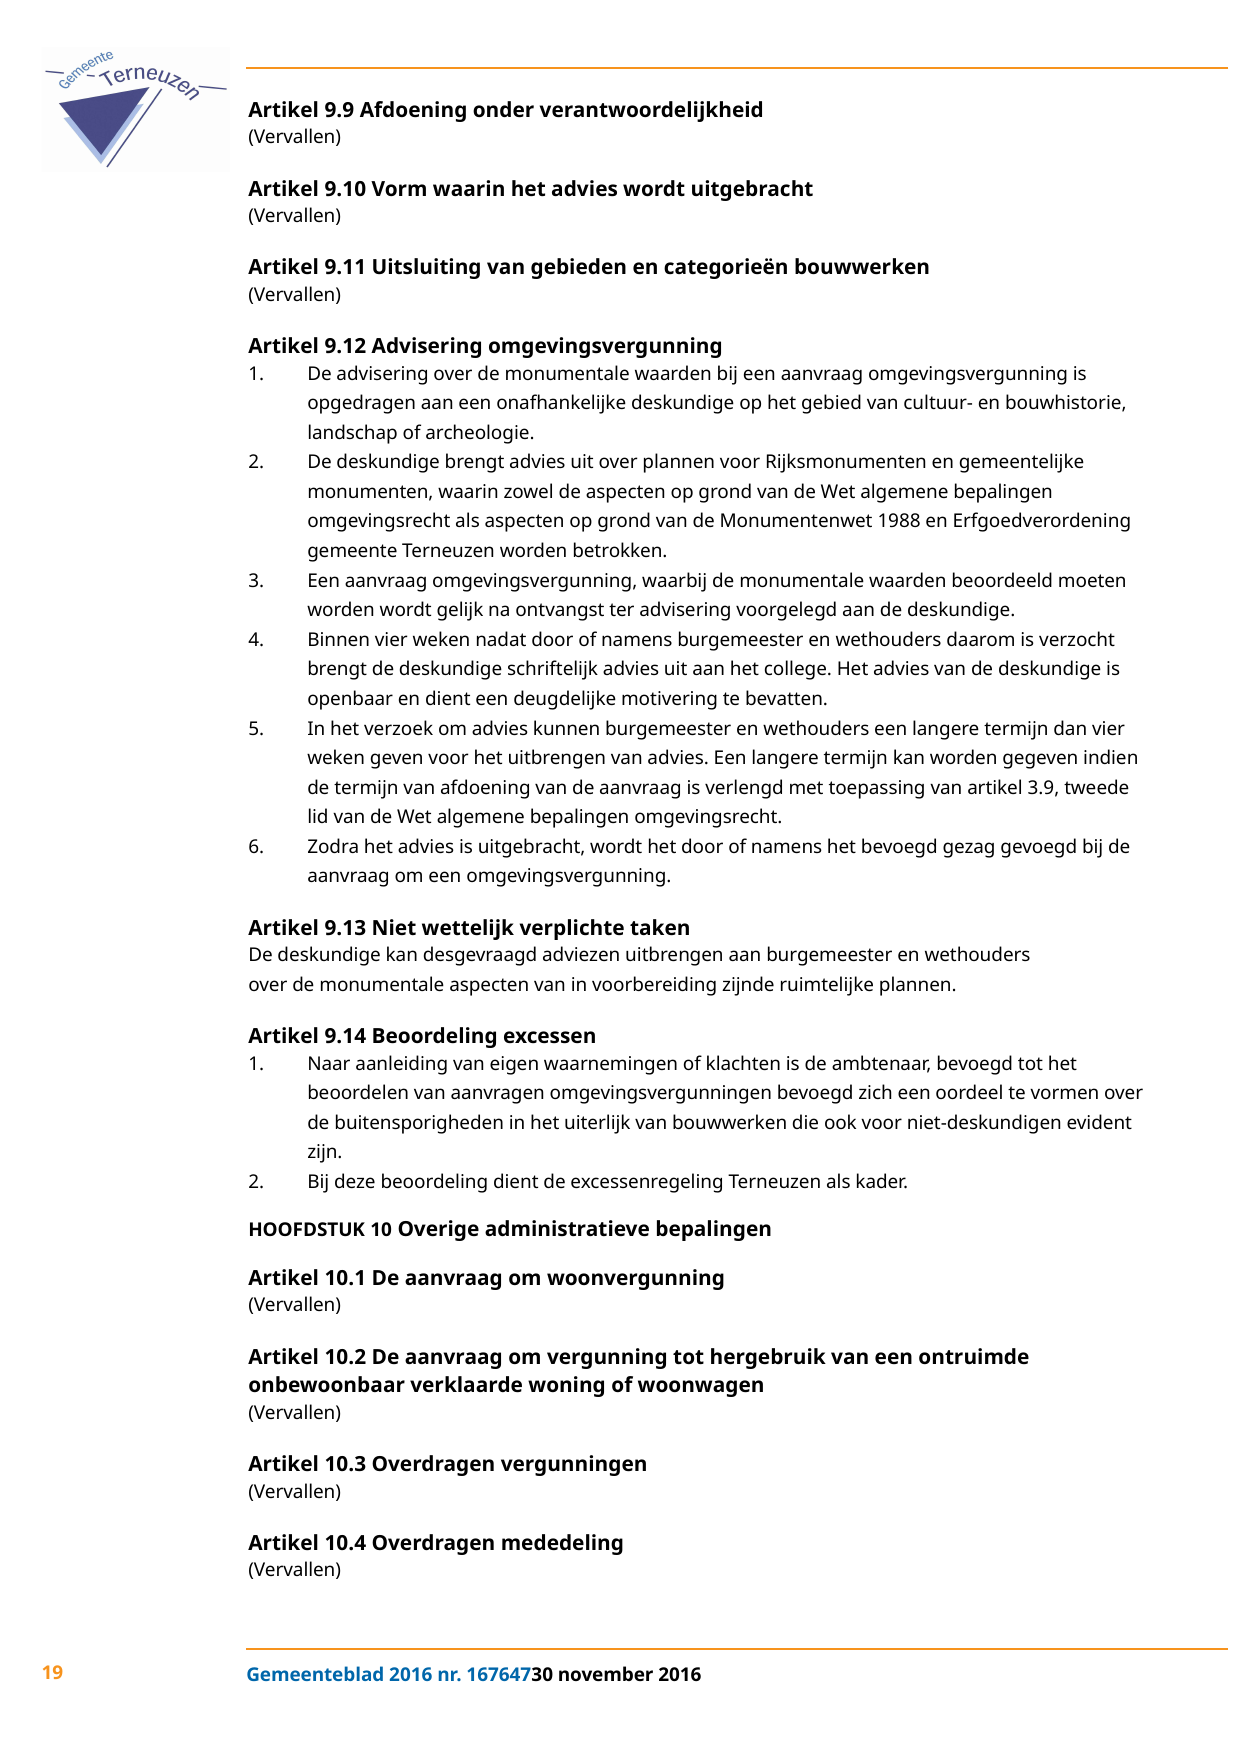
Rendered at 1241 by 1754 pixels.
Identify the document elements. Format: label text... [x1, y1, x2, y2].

text (Vervallen) [248, 123, 1152, 149]
list Binnen vier weken nadat door of namens burgemeester en wethouders daarom is verzocht brengt de deskundige schriftelijk advies uit aan het college. Het advies van de deskundige is openbaar en dient een deugdelijke motivering te bevatten. [248, 626, 1152, 711]
text Artikel 9.9 Afdoening onder verantwoordelijkheid [248, 95, 1152, 123]
text (Vervallen) [248, 281, 1152, 307]
text Artikel 9.14 Beoordeling excessen [248, 1022, 1152, 1050]
text Artikel 10.3 Overdragen vergunningen [248, 1449, 1152, 1478]
text Artikel 9.11 Uitsluiting van gebieden en categorieën bouwwerken [248, 252, 1152, 281]
text (Vervallen) [248, 1557, 1152, 1582]
text over de monumentale aspecten van in voorbereiding zijnde ruimtelijke plannen. [248, 971, 1152, 997]
text Artikel 10.2 De aanvraag om vergunning tot hergebruik van een ontruimde onbewoonbaar verklaarde woning of woonwagen [248, 1342, 1152, 1399]
text Artikel 10.1 De aanvraag om woonvergunning [248, 1263, 1152, 1292]
list In het verzoek om advies kunnen burgemeester en wethouders een langere termijn dan vier weken geven voor het uitbrengen van advies. Een langere termijn kan worden gegeven indien de termijn van afdoening van de aanvraag is verlengd met toepassing van artikel 3.9, tweede lid van de Wet algemene bepalingen omgevingsrecht. [248, 715, 1152, 829]
text Artikel 9.12 Advisering omgevingsvergunning [248, 331, 1152, 360]
list Zodra het advies is uitgebracht, wordt het door of namens het bevoegd gezag gevoegd bij de aanvraag om een omgevingsvergunning. [248, 833, 1152, 888]
list Naar aanleiding van eigen waarnemingen of klachten is de ambtenaar, bevoegd tot het beoordelen van aanvragen omgevingsvergunningen bevoegd zich een oordeel te vormen over de buitensporigheden in het uiterlijk van bouwwerken die ook voor niet-deskundigen evident zijn. [248, 1050, 1152, 1164]
list Bij deze beoordeling dient de excessenregeling Terneuzen als kader. [248, 1168, 1152, 1194]
text (Vervallen) [248, 1292, 1152, 1317]
text Artikel 10.4 Overdragen mededeling [248, 1528, 1152, 1557]
list Een aanvraag omgevingsvergunning, waarbij de monumentale waarden beoordeeld moeten worden wordt gelijk na ontvangst ter advisering voorgelegd aan de deskundige. [248, 567, 1152, 622]
list De advisering over de monumentale waarden bij een aanvraag omgevingsvergunning is opgedragen aan een onafhankelijke deskundige op het gebied van cultuur- en bouwhistorie, landschap of archeologie. [248, 360, 1152, 445]
list De deskundige brengt advies uit over plannen voor Rijksmonumenten en gemeentelijke monumenten, waarin zowel de aspecten op grond van de Wet algemene bepalingen omgevingsrecht als aspecten op grond van de Monumentenwet 1988 en Erfgoedverordening gemeente Terneuzen worden betrokken. [248, 448, 1152, 563]
text (Vervallen) [248, 1478, 1152, 1503]
picture [41, 47, 231, 172]
text De deskundige kan desgevraagd adviezen uitbrengen aan burgemeester en wethouders [248, 942, 1152, 967]
text (Vervallen) [248, 1399, 1152, 1425]
text HOOFDSTUK 10 Overige administratieve bepalingen [248, 1214, 1152, 1242]
text (Vervallen) [248, 202, 1152, 228]
text Artikel 9.13 Niet wettelijk verplichte taken [248, 913, 1152, 942]
text Artikel 9.10 Vorm waarin het advies wordt uitgebracht [248, 174, 1152, 202]
